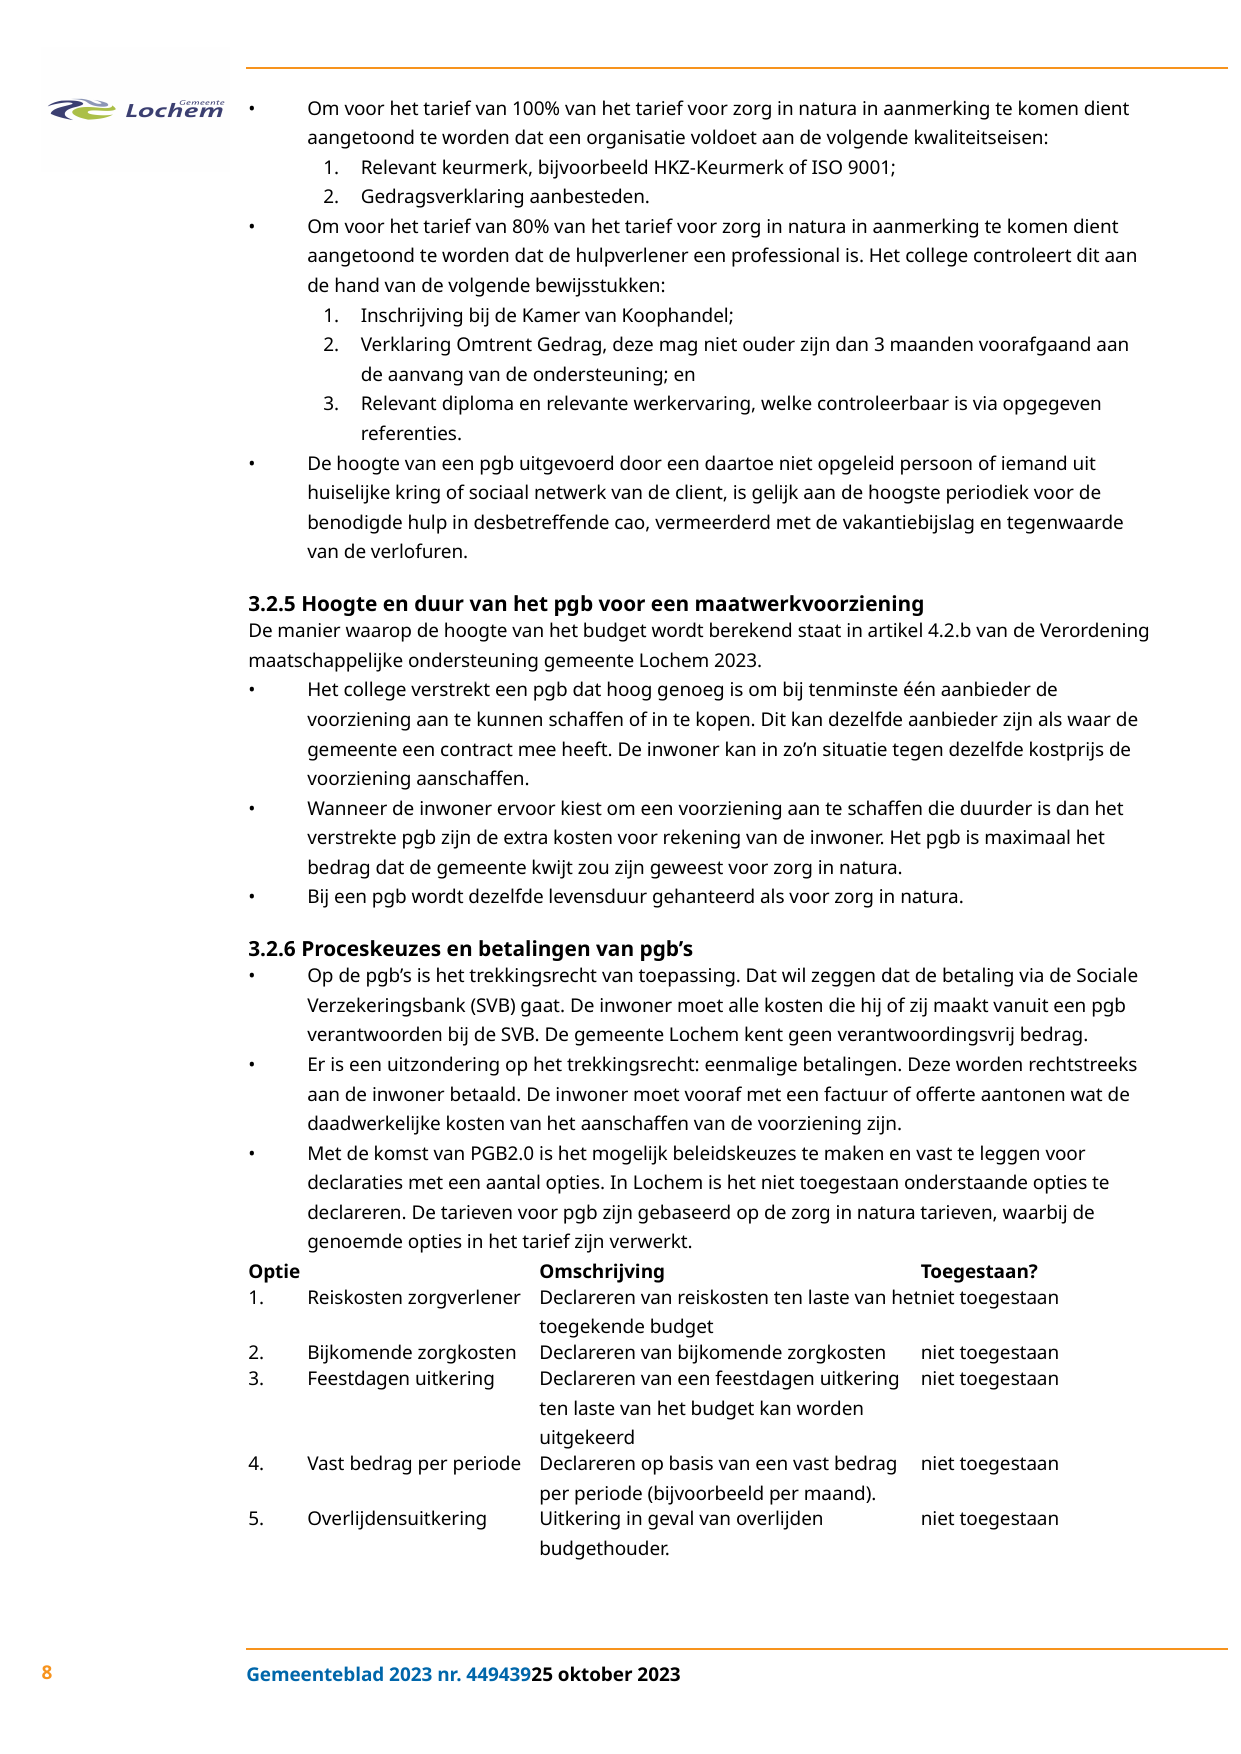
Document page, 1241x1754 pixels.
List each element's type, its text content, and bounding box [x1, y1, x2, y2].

table_header Toegestaan? [921, 1259, 1152, 1284]
table_cell Overlijdensuitkering [248, 1505, 539, 1561]
table_cell Declareren op basis van een vast bedrag per periode (bijvoorbeeld per maand). [539, 1450, 921, 1505]
table_header Omschrijving [539, 1259, 921, 1284]
list Om voor het tarief van 100% van het tarief voor zorg in natura in aanmerking te komen dient aangetoond te worden dat een organisatie voldoet aan de volgende kwaliteitseisen: [248, 95, 1152, 150]
table_cell niet toegestaan [921, 1450, 1152, 1505]
table_cell Vast bedrag per periode [248, 1450, 539, 1505]
table_cell Feestdagen uitkering [248, 1365, 539, 1450]
list Het college verstrekt een pgb dat hoog genoeg is om bij tenminste één aanbieder de voorziening aan te kunnen schaffen of in te kopen. Dit kan dezelfde aanbieder zijn als waar de gemeente een contract mee heeft. De inwoner kan in zo’n situatie tegen dezelfde kostprijs de voorziening aanschaffen. [248, 677, 1152, 791]
table_cell niet toegestaan [921, 1365, 1152, 1450]
text 3.2.5 Hoogte en duur van het pgb voor een maatwerkvoorziening [248, 589, 1152, 617]
table_cell Declareren van reiskosten ten laste van het toegekende budget [539, 1284, 921, 1339]
list De hoogte van een pgb uitgevoerd door een daartoe niet opgeleid persoon of iemand uit huiselijke kring of sociaal netwerk van de client, is gelijk aan de hoogste periodiek voor de benodigde hulp in desbetreffende cao, vermeerderd met de vakantiebijslag en tegenwaarde van de verlofuren. [248, 450, 1152, 564]
list Wanneer de inwoner ervoor kiest om een voorziening aan te schaffen die duurder is dan het verstrekte pgb zijn de extra kosten voor rekening van de inwoner. Het pgb is maximaal het bedrag dat de gemeente kwijt zou zijn geweest voor zorg in natura. [248, 795, 1152, 880]
list Gedragsverklaring aanbesteden. [323, 183, 1152, 209]
table_cell Reiskosten zorgverlener [248, 1284, 539, 1339]
list Bij een pgb wordt dezelfde levensduur gehanteerd als voor zorg in natura. [248, 884, 1152, 909]
list Relevant diploma en relevante werkervaring, welke controleerbaar is via opgegeven referenties. [323, 391, 1152, 446]
list Op de pgb’s is het trekkingsrecht van toepassing. Dat wil zeggen dat de betaling via de Sociale Verzekeringsbank (SVB) gaat. De inwoner moet alle kosten die hij of zij maakt vanuit een pgb verantwoorden bij de SVB. De gemeente Lochem kent geen verantwoordingsvrij bedrag. [248, 962, 1152, 1047]
list Verklaring Omtrent Gedrag, deze mag niet ouder zijn dan 3 maanden voorafgaand aan de aanvang van de ondersteuning; en [323, 331, 1152, 387]
table_cell Declareren van een feestdagen uitkering ten laste van het budget kan worden uitgekeerd [539, 1365, 921, 1450]
table_cell niet toegestaan [921, 1340, 1152, 1365]
text 3.2.6 Proceskeuzes en betalingen van pgb’s [248, 934, 1152, 962]
list Om voor het tarief van 80% van het tarief voor zorg in natura in aanmerking te komen dient aangetoond te worden dat de hulpverlener een professional is. Het college controleert dit aan de hand van de volgende bewijsstukken: [248, 213, 1152, 298]
table_cell Declareren van bijkomende zorgkosten [539, 1340, 921, 1365]
table_cell Bijkomende zorgkosten [248, 1340, 539, 1365]
table_header Optie [248, 1259, 539, 1284]
list Met de komst van PGB2.0 is het mogelijk beleidskeuzes te maken en vast te leggen voor declaraties met een aantal opties. In Lochem is het niet toegestaan onderstaande opties te declareren. De tarieven voor pgb zijn gebaseerd op de zorg in natura tarieven, waarbij de genoemde opties in het tarief zijn verwerkt. [248, 1140, 1152, 1254]
table_cell niet toegestaan [921, 1505, 1152, 1561]
list Inschrijving bij de Kamer van Koophandel; [323, 302, 1152, 328]
list Er is een uitzondering op het trekkingsrecht: eenmalige betalingen. Deze worden rechtstreeks aan de inwoner betaald. De inwoner moet vooraf met een factuur of offerte aantonen wat de daadwerkelijke kosten van het aanschaffen van de voorziening zijn. [248, 1051, 1152, 1136]
text De manier waarop de hoogte van het budget wordt berekend staat in artikel 4.2.b van de Verordening maatschappelijke ondersteuning gemeente Lochem 2023. [248, 617, 1152, 673]
picture [41, 47, 231, 172]
list Relevant keurmerk, bijvoorbeeld HKZ-Keurmerk of ISO 9001; [323, 154, 1152, 180]
table_cell Uitkering in geval van overlijden budgethouder. [539, 1505, 921, 1561]
table_cell niet toegestaan [921, 1284, 1152, 1339]
